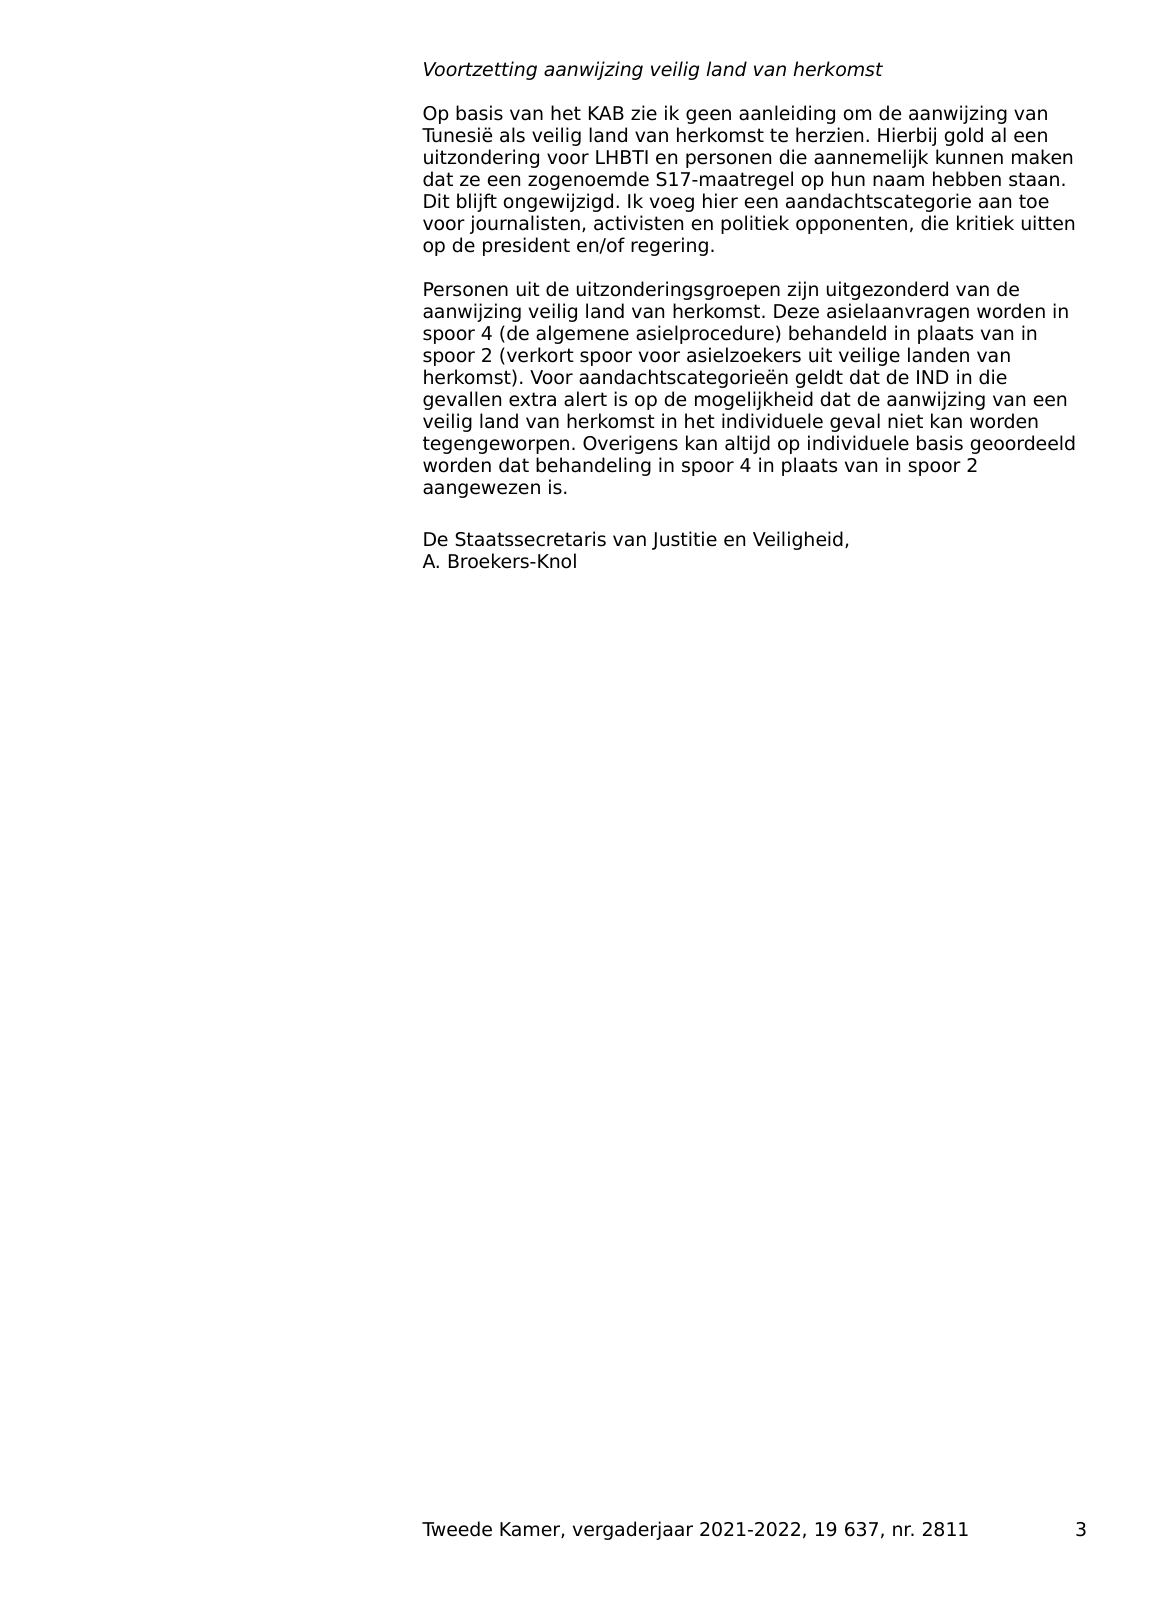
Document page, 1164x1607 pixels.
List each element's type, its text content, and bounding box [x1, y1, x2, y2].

subtitle Voortzetting aanwijzing veilig land van herkomst [422, 59, 1087, 81]
text Op basis van het KAB zie ik geen aanleiding om de aanwijzing van Tunesië als veilig land van herkomst te herzien. Hierbij gold al een uitzondering voor LHBTI en personen die aannemelijk kunnen maken dat ze een zogenoemde S17-maatregel op hun naam hebben staan. Dit blijft ongewijzigd. Ik voeg hier een aandachtscategorie aan toe voor journalisten, activisten en politiek opponenten, die kritiek uitten op de president en/of regering. [422, 103, 1087, 257]
text De Staatssecretaris van Justitie en Veiligheid, A. Broekers-Knol [422, 529, 1087, 573]
text Personen uit de uitzonderingsgroepen zijn uitgezonderd van de aanwijzing veilig land van herkomst. Deze asielaanvragen worden in spoor 4 (de algemene asielprocedure) behandeld in plaats van in spoor 2 (verkort spoor voor asielzoekers uit veilige landen van herkomst). Voor aandachtscategorieën geldt dat de IND in die gevallen extra alert is op de mogelijkheid dat de aanwijzing van een veilig land van herkomst in het individuele geval niet kan worden tegengeworpen. Overigens kan altijd op individuele basis geoordeeld worden dat behandeling in spoor 4 in plaats van in spoor 2 aangewezen is. [422, 279, 1087, 499]
